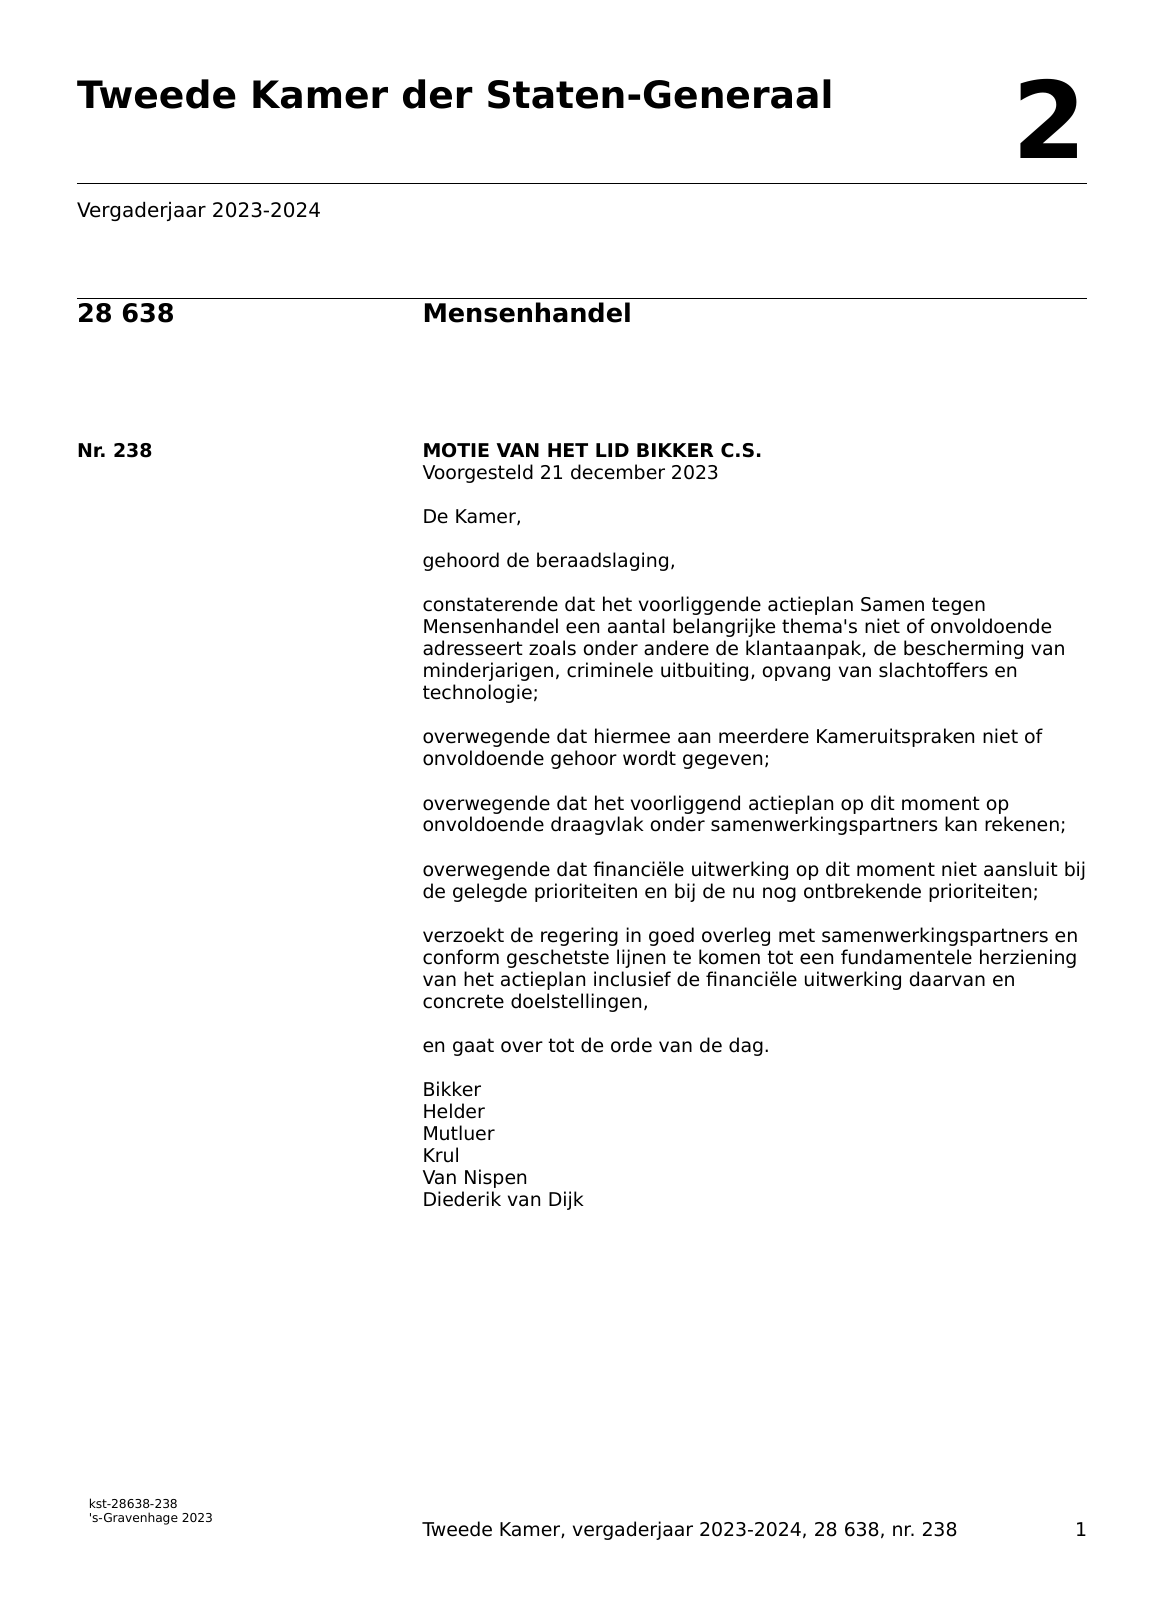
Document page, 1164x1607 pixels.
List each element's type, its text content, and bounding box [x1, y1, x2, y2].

subtitle Nr. 238 MOTIE VAN HET LID BIKKER C.S. [77, 440, 1087, 462]
table_header Tweede Kamer der Staten-Generaal [77, 59, 886, 183]
text kst-28638-238 [88, 1497, 323, 1511]
text Mutluer [422, 1123, 1087, 1145]
table_cell Vergaderjaar 2023-2024 [77, 184, 1087, 298]
table_header 2 [886, 59, 1087, 183]
text De Kamer, [422, 506, 1087, 528]
subtitle 28 638 Mensenhandel [77, 299, 1087, 329]
text Diederik van Dijk [422, 1189, 1087, 1211]
text Bikker [422, 1079, 1087, 1101]
text constaterende dat het voorliggende actieplan Samen tegen Mensenhandel een aantal belangrijke thema's niet of onvoldoende adresseert zoals onder andere de klantaanpak, de bescherming van minderjarigen, criminele uitbuiting, opvang van slachtoffers en technologie; [422, 594, 1087, 704]
text overwegende dat financiële uitwerking op dit moment niet aansluit bij de gelegde prioriteiten en bij de nu nog ontbrekende prioriteiten; [422, 858, 1087, 902]
text Voorgesteld 21 december 2023 [422, 462, 1087, 484]
text Krul [422, 1145, 1087, 1167]
text overwegende dat het voorliggend actieplan op dit moment op onvoldoende draagvlak onder samenwerkingspartners kan rekenen; [422, 792, 1087, 836]
text Helder [422, 1101, 1087, 1123]
text Van Nispen [422, 1167, 1087, 1189]
text 's-Gravenhage 2023 [88, 1511, 323, 1525]
text en gaat over tot de orde van de dag. [422, 1035, 1087, 1057]
text gehoord de beraadslaging, [422, 550, 1087, 572]
text overwegende dat hiermee aan meerdere Kameruitspraken niet of onvoldoende gehoor wordt gegeven; [422, 726, 1087, 770]
text verzoekt de regering in goed overleg met samenwerkingspartners en conform geschetste lijnen te komen tot een fundamentele herziening van het actieplan inclusief de financiële uitwerking daarvan en concrete doelstellingen, [422, 925, 1087, 1013]
